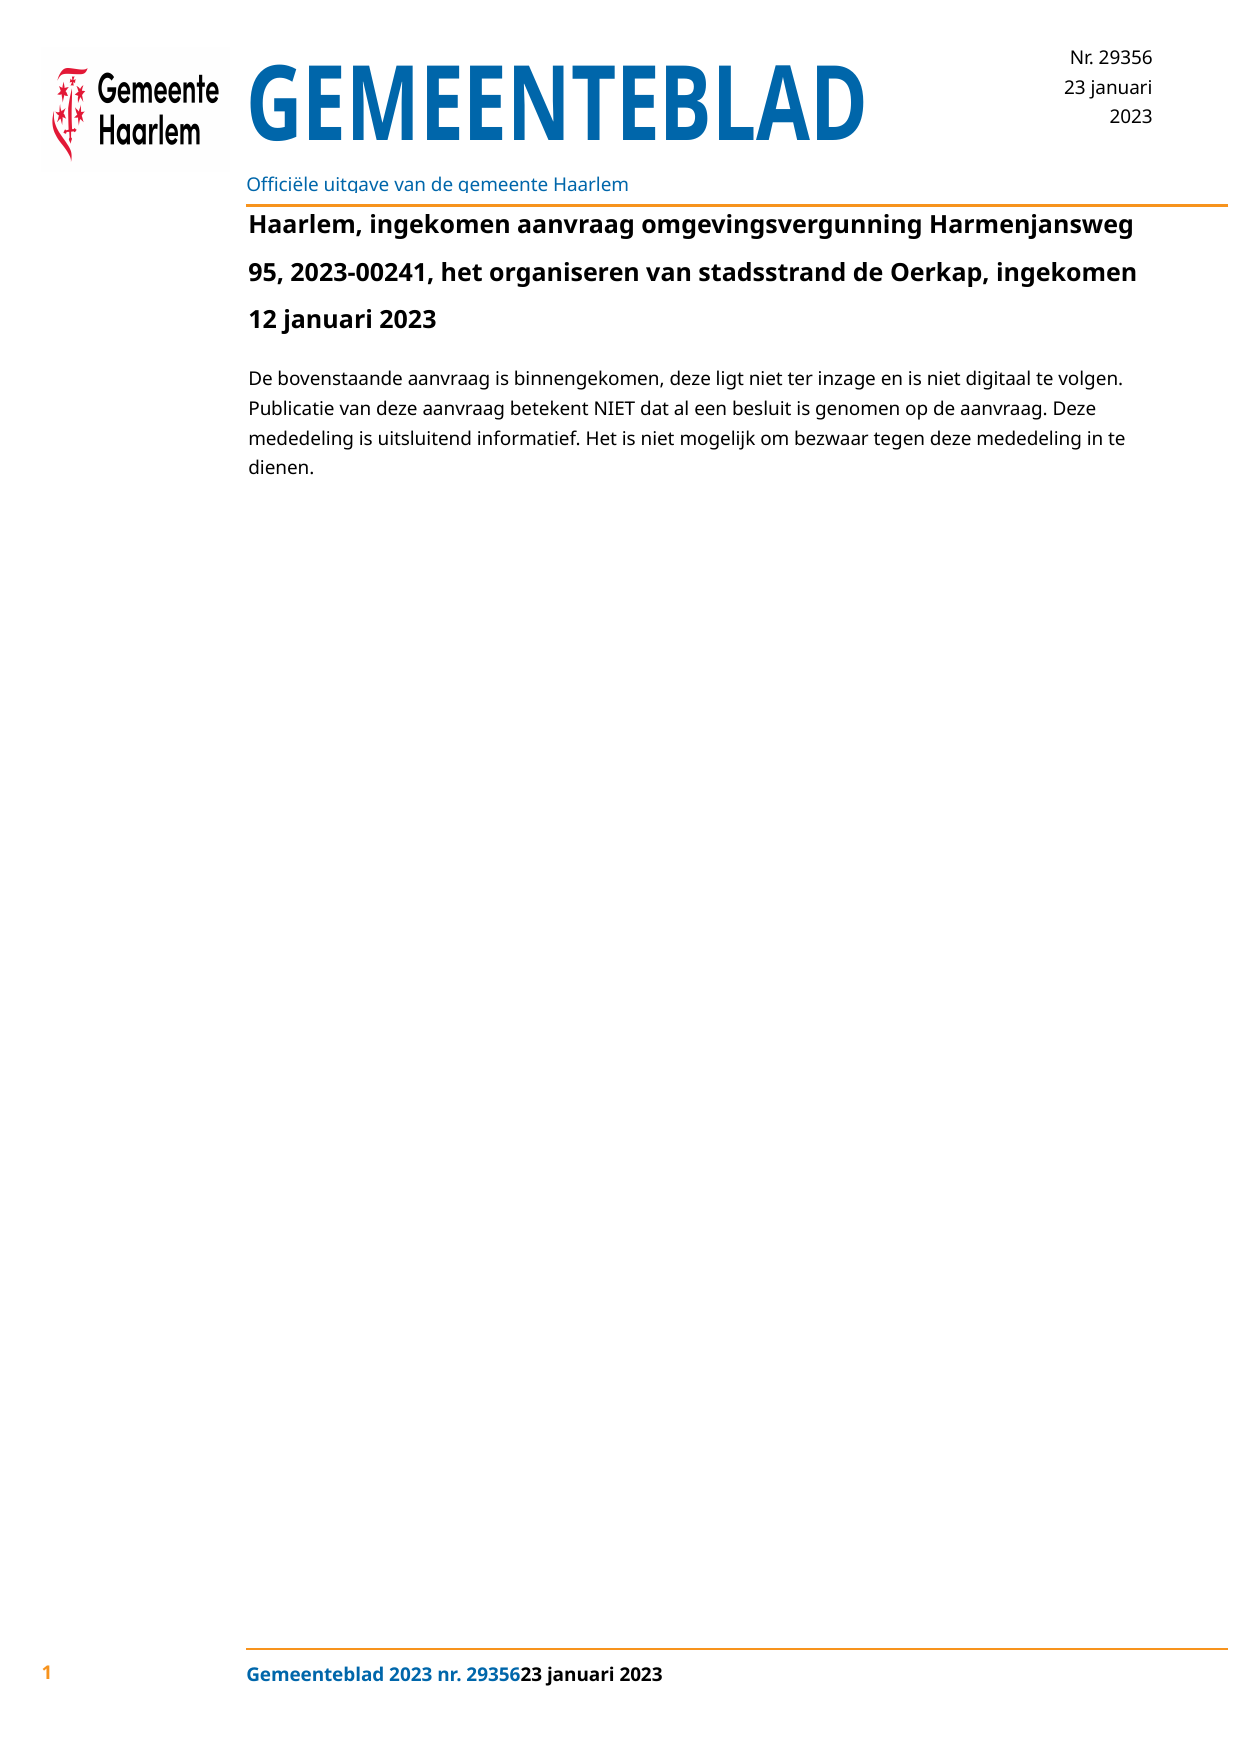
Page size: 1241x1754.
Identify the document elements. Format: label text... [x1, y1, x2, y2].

text De bovenstaande aanvraag is binnengekomen, deze ligt niet ter inzage en is niet digitaal te volgen. Publicatie van deze aanvraag betekent NIET dat al een besluit is genomen op de aanvraag. Deze mededeling is uitsluitend informatief. Het is niet mogelijk om bezwaar tegen deze mededeling in te dienen. [248, 366, 1152, 480]
picture [41, 47, 231, 172]
text Haarlem, ingekomen aanvraag omgevingsvergunning Harmenjansweg 95, 2023-00241, het organiseren van stadsstrand de Oerkap, ingekomen 12 januari 2023 [248, 207, 1152, 336]
